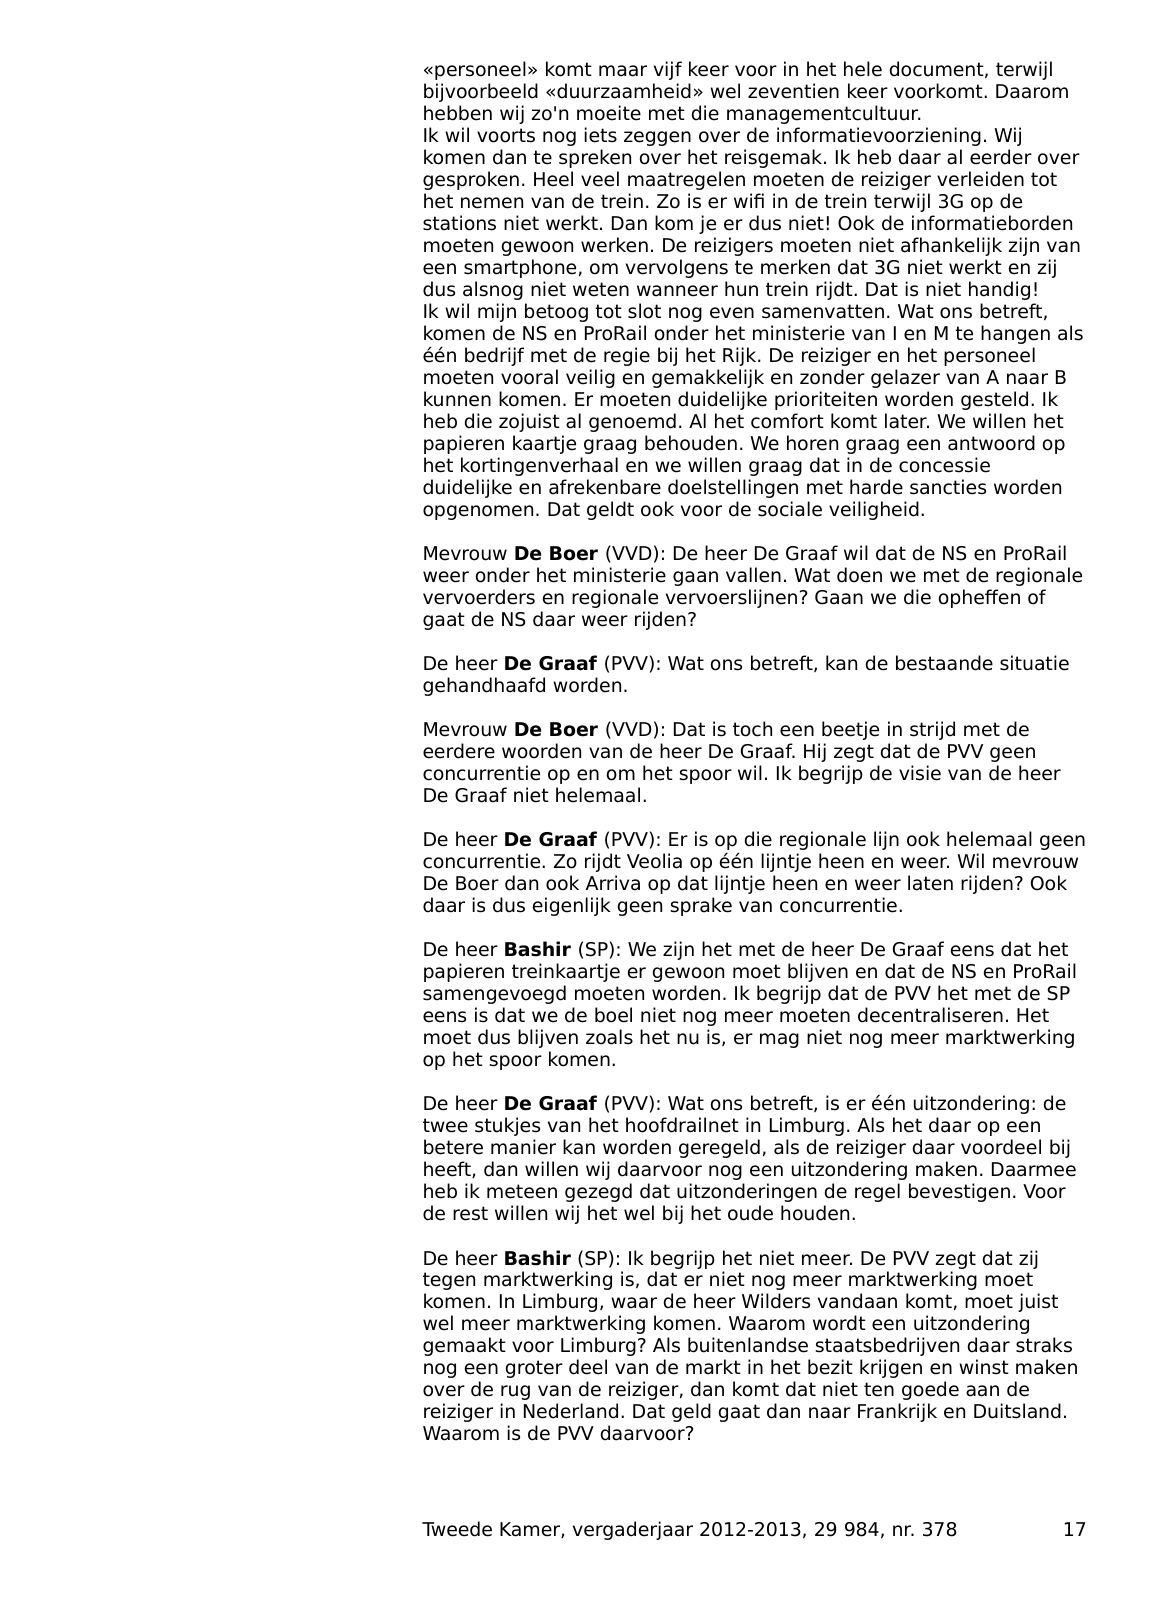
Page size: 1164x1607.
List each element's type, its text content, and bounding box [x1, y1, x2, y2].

text Ik wil mijn betoog tot slot nog even samenvatten. Wat ons betreft, komen de NS en ProRail onder het ministerie van I en M te hangen als één bedrijf met de regie bij het Rijk. De reiziger en het personeel moeten vooral veilig en gemakkelijk en zonder gelazer van A naar B kunnen komen. Er moeten duidelijke prioriteiten worden gesteld. Ik heb die zojuist al genoemd. Al het comfort komt later. We willen het papieren kaartje graag behouden. We horen graag een antwoord op het kortingenverhaal en we willen graag dat in de concessie duidelijke en afrekenbare doelstellingen met harde sancties worden opgenomen. Dat geldt ook voor de sociale veiligheid. [422, 301, 1087, 521]
text Mevrouw De Boer (VVD): Dat is toch een beetje in strijd met de eerdere woorden van de heer De Graaf. Hij zegt dat de PVV geen concurrentie op en om het spoor wil. Ik begrijp de visie van de heer De Graaf niet helemaal. [422, 719, 1087, 807]
text «personeel» komt maar vijf keer voor in het hele document, terwijl bijvoorbeeld «duurzaamheid» wel zeventien keer voorkomt. Daarom hebben wij zo'n moeite met die managementcultuur. [422, 59, 1087, 125]
text De heer De Graaf (PVV): Er is op die regionale lijn ook helemaal geen concurrentie. Zo rijdt Veolia op één lijntje heen en weer. Wil mevrouw De Boer dan ook Arriva op dat lijntje heen en weer laten rijden? Ook daar is dus eigenlijk geen sprake van concurrentie. [422, 829, 1087, 917]
text De heer Bashir (SP): Ik begrijp het niet meer. De PVV zegt dat zij tegen marktwerking is, dat er niet nog meer marktwerking moet komen. In Limburg, waar de heer Wilders vandaan komt, moet juist wel meer marktwerking komen. Waarom wordt een uitzondering gemaakt voor Limburg? Als buitenlandse staatsbedrijven daar straks nog een groter deel van de markt in het bezit krijgen en winst maken over de rug van de reiziger, dan komt dat niet ten goede aan de reiziger in Nederland. Dat geld gaat dan naar Frankrijk en Duitsland. Waarom is de PVV daarvoor? [422, 1247, 1087, 1445]
text De heer De Graaf (PVV): Wat ons betreft, kan de bestaande situatie gehandhaafd worden. [422, 653, 1087, 697]
text Mevrouw De Boer (VVD): De heer De Graaf wil dat de NS en ProRail weer onder het ministerie gaan vallen. Wat doen we met de regionale vervoerders en regionale vervoerslijnen? Gaan we die opheffen of gaat de NS daar weer rijden? [422, 543, 1087, 631]
text De heer De Graaf (PVV): Wat ons betreft, is er één uitzondering: de twee stukjes van het hoofdrailnet in Limburg. Als het daar op een betere manier kan worden geregeld, als de reiziger daar voordeel bij heeft, dan willen wij daarvoor nog een uitzondering maken. Daarmee heb ik meteen gezegd dat uitzonderingen de regel bevestigen. Voor de rest willen wij het wel bij het oude houden. [422, 1093, 1087, 1225]
text De heer Bashir (SP): We zijn het met de heer De Graaf eens dat het papieren treinkaartje er gewoon moet blijven en dat de NS en ProRail samengevoegd moeten worden. Ik begrijp dat de PVV het met de SP eens is dat we de boel niet nog meer moeten decentraliseren. Het moet dus blijven zoals het nu is, er mag niet nog meer marktwerking op het spoor komen. [422, 939, 1087, 1071]
text Ik wil voorts nog iets zeggen over de informatievoorziening. Wij komen dan te spreken over het reisgemak. Ik heb daar al eerder over gesproken. Heel veel maatregelen moeten de reiziger verleiden tot het nemen van de trein. Zo is er wifi in de trein terwijl 3G op de stations niet werkt. Dan kom je er dus niet! Ook de informatieborden moeten gewoon werken. De reizigers moeten niet afhankelijk zijn van een smartphone, om vervolgens te merken dat 3G niet werkt en zij dus alsnog niet weten wanneer hun trein rijdt. Dat is niet handig! [422, 125, 1087, 301]
